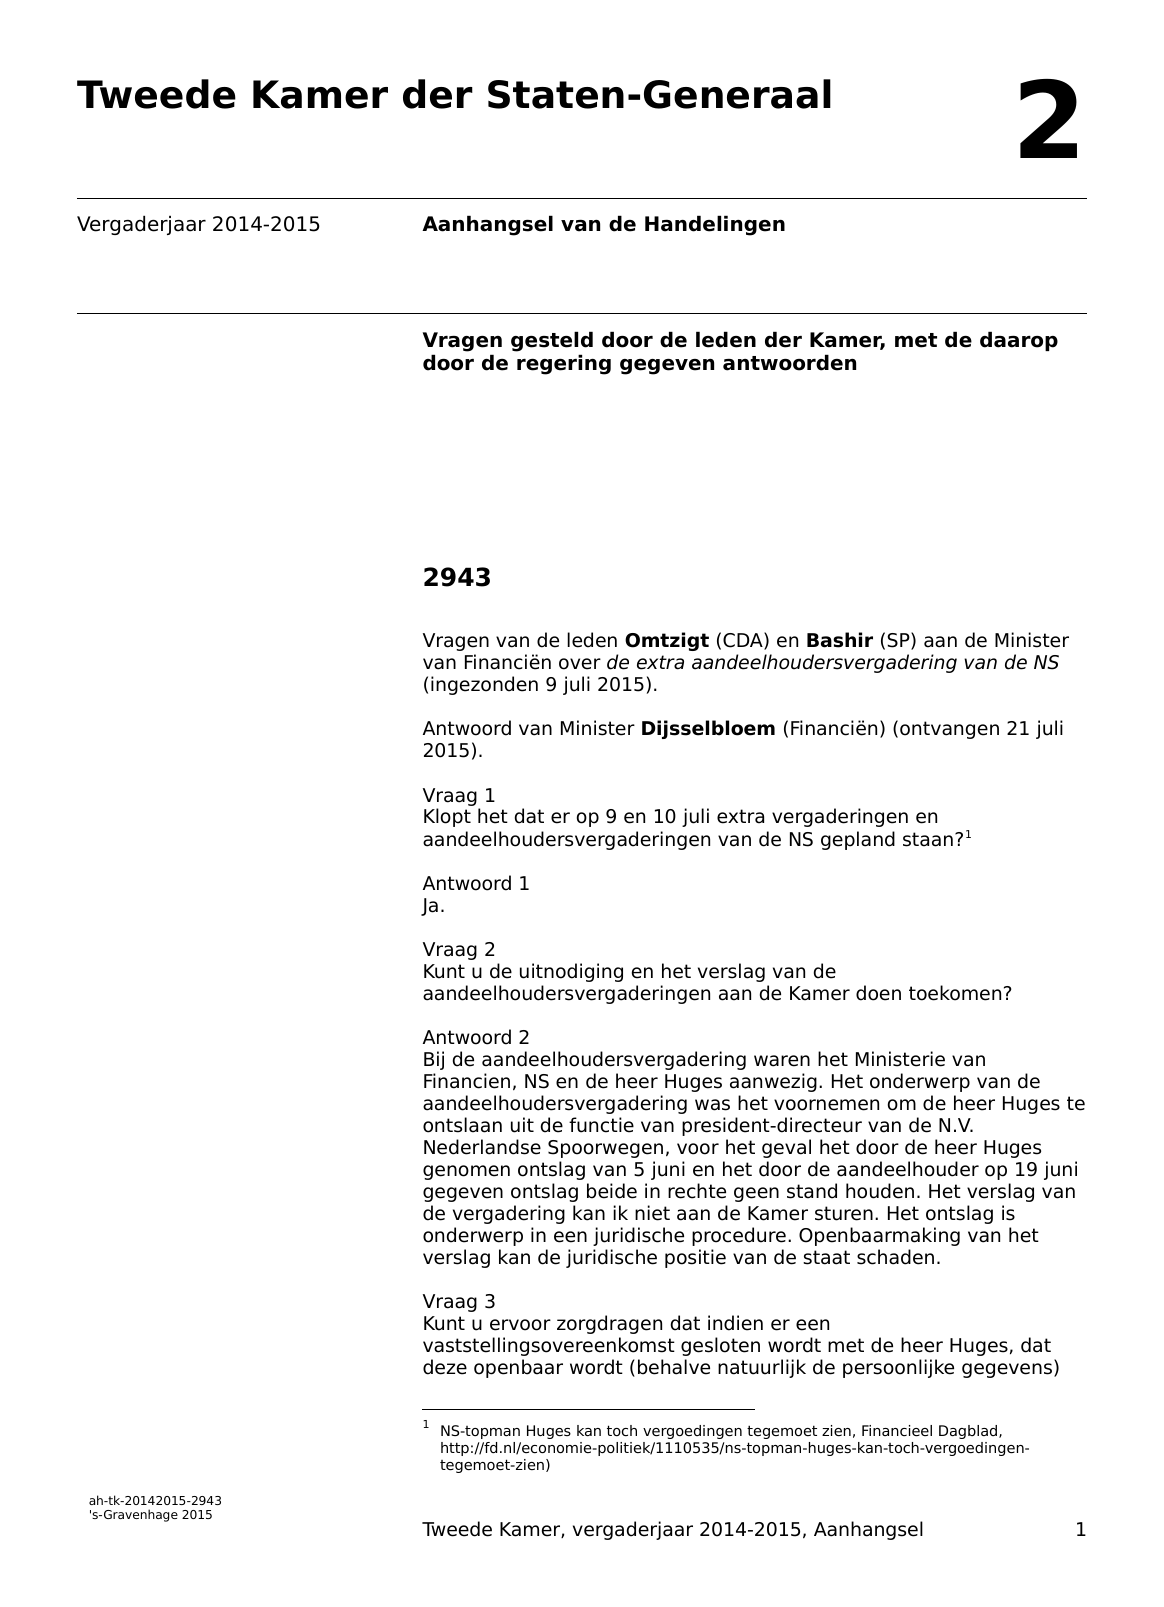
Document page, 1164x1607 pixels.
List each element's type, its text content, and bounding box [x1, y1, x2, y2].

text NS-topman Huges kan toch vergoedingen tegemoet zien, Financieel Dagblad, http://fd.nl/economie-politiek/1110535/ns-topman-huges-kan-toch-vergoedingen-tegemoet-zien​) [422, 1418, 1087, 1474]
text Antwoord 2 [422, 1027, 1087, 1049]
text Vraag 1 [422, 784, 1087, 806]
table_cell Aanhangsel van de Handelingen [422, 199, 1087, 313]
table_cell Vergaderjaar 2014-2015 [77, 199, 422, 313]
text Vraag 3 [422, 1291, 1087, 1313]
text 's-Gravenhage 2015 [88, 1508, 323, 1522]
text Antwoord 1 [422, 873, 1087, 894]
table_cell [77, 314, 422, 375]
text ah-tk-20142015-2943 [88, 1494, 323, 1508]
table_header Tweede Kamer der Staten-Generaal [77, 59, 886, 198]
text Ja. [422, 894, 1087, 917]
table_cell Vragen gesteld door de leden der Kamer, met de daarop door de regering gegeven antwoorden [422, 314, 1087, 375]
text 2943 [422, 563, 1087, 592]
text Vragen van de leden Omtzigt (CDA) en Bashir (SP) aan de Minister van Financiën over de extra aandeelhoudersvergadering van de NS (ingezonden 9 juli 2015). [422, 630, 1087, 696]
text Klopt het dat er op 9 en 10 juli extra vergaderingen en aandeelhoudersvergaderingen van de NS gepland staan? [422, 806, 1087, 850]
text Vraag 2 [422, 939, 1087, 961]
text Kunt u de uitnodiging en het verslag van de aandeelhoudersvergaderingen aan de Kamer doen toekomen? [422, 961, 1087, 1005]
text Antwoord van Minister Dijsselbloem (Financiën) (ontvangen 21 juli 2015). [422, 718, 1087, 762]
table_header 2 [886, 59, 1087, 198]
text Kunt u ervoor zorgdragen dat indien er een vaststellingsovereenkomst gesloten wordt met de heer Huges, dat deze openbaar wordt (behalve natuurlijk de persoonlijke gegevens) [422, 1313, 1087, 1379]
text Bij de aandeelhoudersvergadering waren het Ministerie van Financien, NS en de heer Huges aanwezig. Het onderwerp van de aandeelhoudersvergadering was het voornemen om de heer Huges te ontslaan uit de functie van president-directeur van de N.V. Nederlandse Spoorwegen, voor het geval het door de heer Huges genomen ontslag van 5 juni en het door de aandeelhouder op 19 juni gegeven ontslag beide in rechte geen stand houden. Het verslag van de vergadering kan ik niet aan de Kamer sturen. Het ontslag is onderwerp in een juridische procedure. Openbaarmaking van het verslag kan de juridische positie van de staat schaden. [422, 1049, 1087, 1269]
